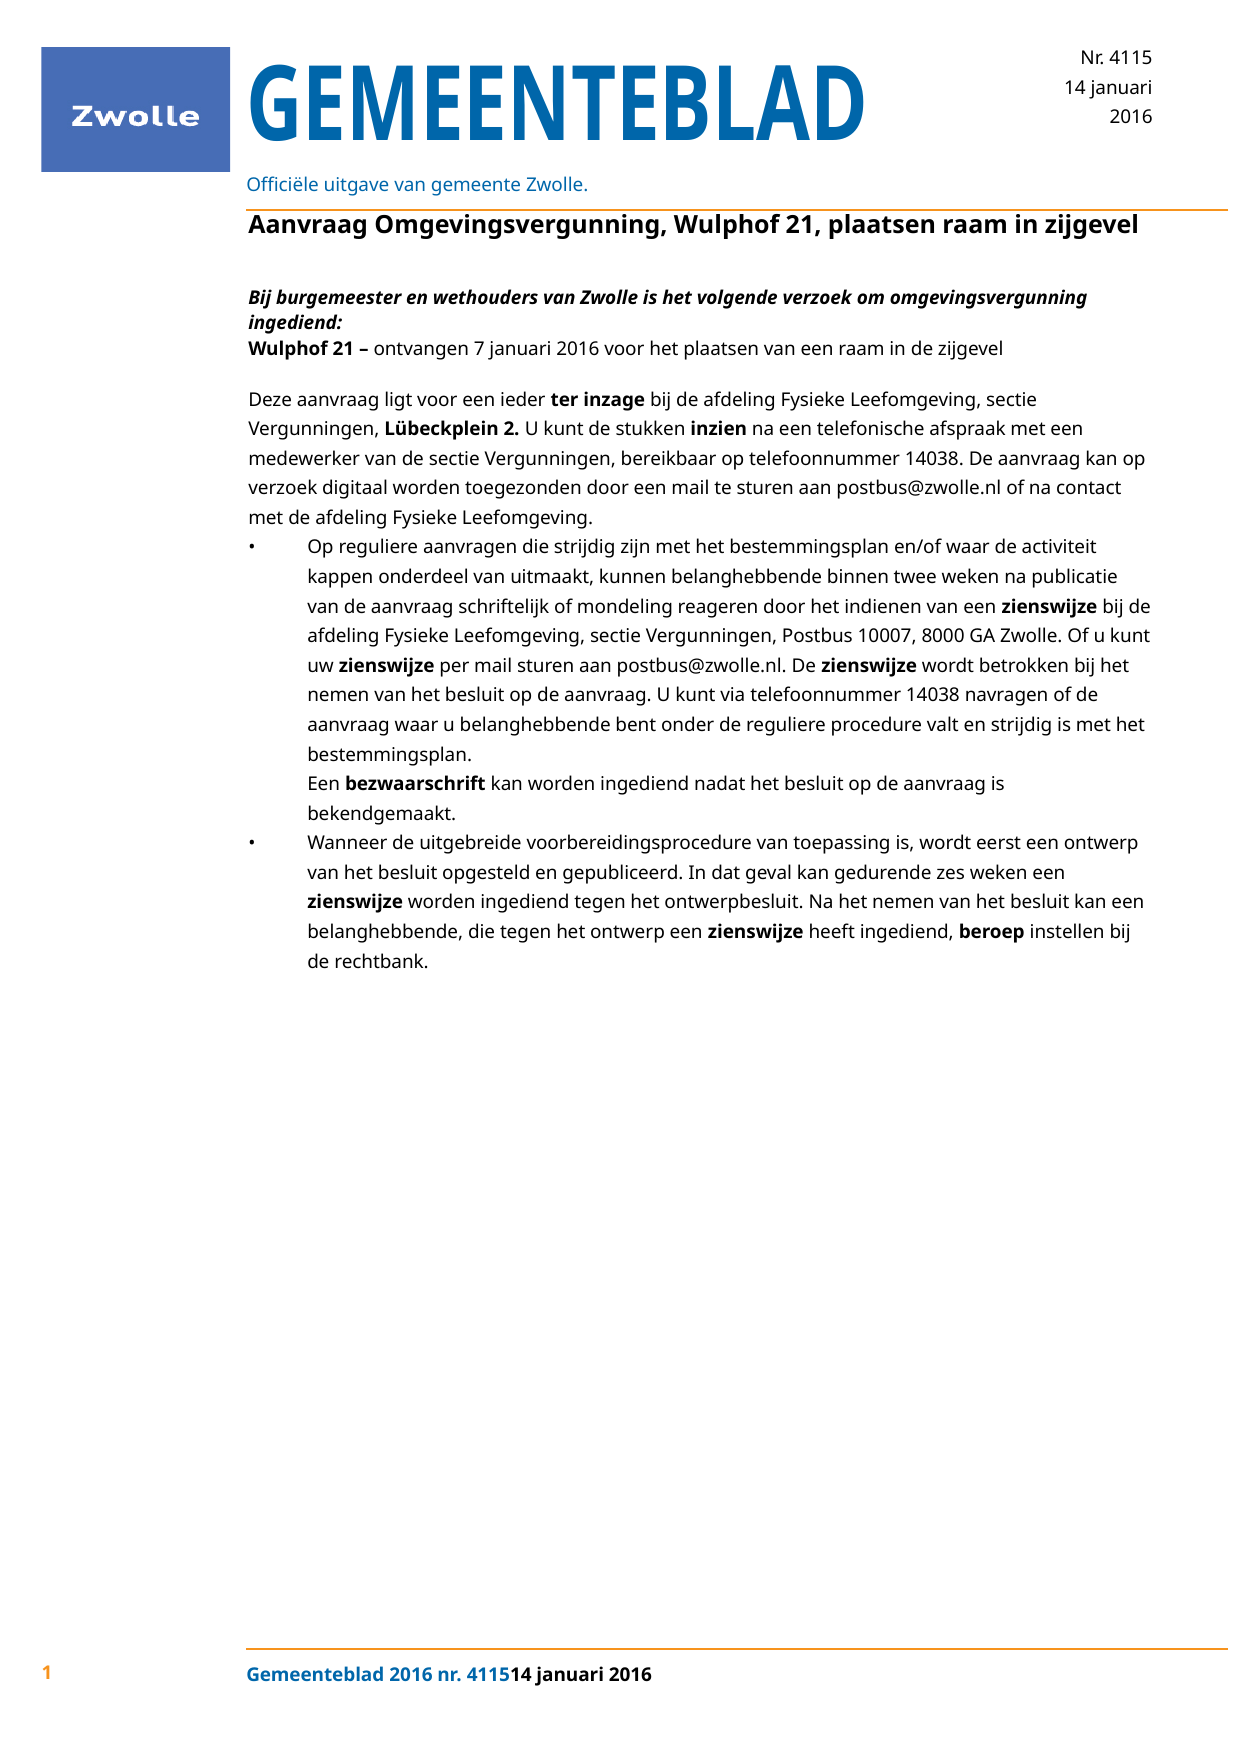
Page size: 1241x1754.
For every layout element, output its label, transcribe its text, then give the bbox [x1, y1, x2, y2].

text Aanvraag Omgevingsvergunning, Wulphof 21, plaatsen raam in zijgevel [248, 211, 1152, 241]
list Een bezwaarschrift kan worden ingediend nadat het besluit op de aanvraag is bekendgemaakt. [248, 770, 1152, 826]
list Wanneer de uitgebreide voorbereidingsprocedure van toepassing is, wordt eerst een ontwerp van het besluit opgesteld en gepubliceerd. In dat geval kan gedurende zes weken een zienswijze worden ingediend tegen het ontwerpbesluit. Na het nemen van het besluit kan een belanghebbende, die tegen het ontwerp een zienswijze heeft ingediend, beroep instellen bij de rechtbank. [248, 829, 1152, 973]
text Wulphof 21 – ontvangen 7 januari 2016 voor het plaatsen van een raam in de zijgevel [248, 335, 1152, 361]
text Bij burgemeester en wethouders van Zwolle is het volgende verzoek om omgevingsvergunning ingediend: [248, 284, 1152, 335]
picture [41, 47, 231, 172]
list Op reguliere aanvragen die strijdig zijn met het bestemmingsplan en/of waar de activiteit kappen onderdeel van uitmaakt, kunnen belanghebbende binnen twee weken na publicatie van de aanvraag schriftelijk of mondeling reageren door het indienen van een zienswijze bij de afdeling Fysieke Leefomgeving, sectie Vergunningen, Postbus 10007, 8000 GA Zwolle. Of u kunt uw zienswijze per mail sturen aan postbus@zwolle.nl. De zienswijze wordt betrokken bij het nemen van het besluit op de aanvraag. U kunt via telefoonnummer 14038 navragen of de aanvraag waar u belanghebbende bent onder de reguliere procedure valt en strijdig is met het bestemmingsplan. [248, 534, 1152, 766]
text Deze aanvraag ligt voor een ieder ter inzage bij de afdeling Fysieke Leefomgeving, sectie Vergunningen, Lübeckplein 2. U kunt de stukken inzien na een telefonische afspraak met een medewerker van de sectie Vergunningen, bereikbaar op telefoonnummer 14038. De aanvraag kan op verzoek digitaal worden toegezonden door een mail te sturen aan postbus@zwolle.nl of na contact met de afdeling Fysieke Leefomgeving. [248, 386, 1152, 530]
